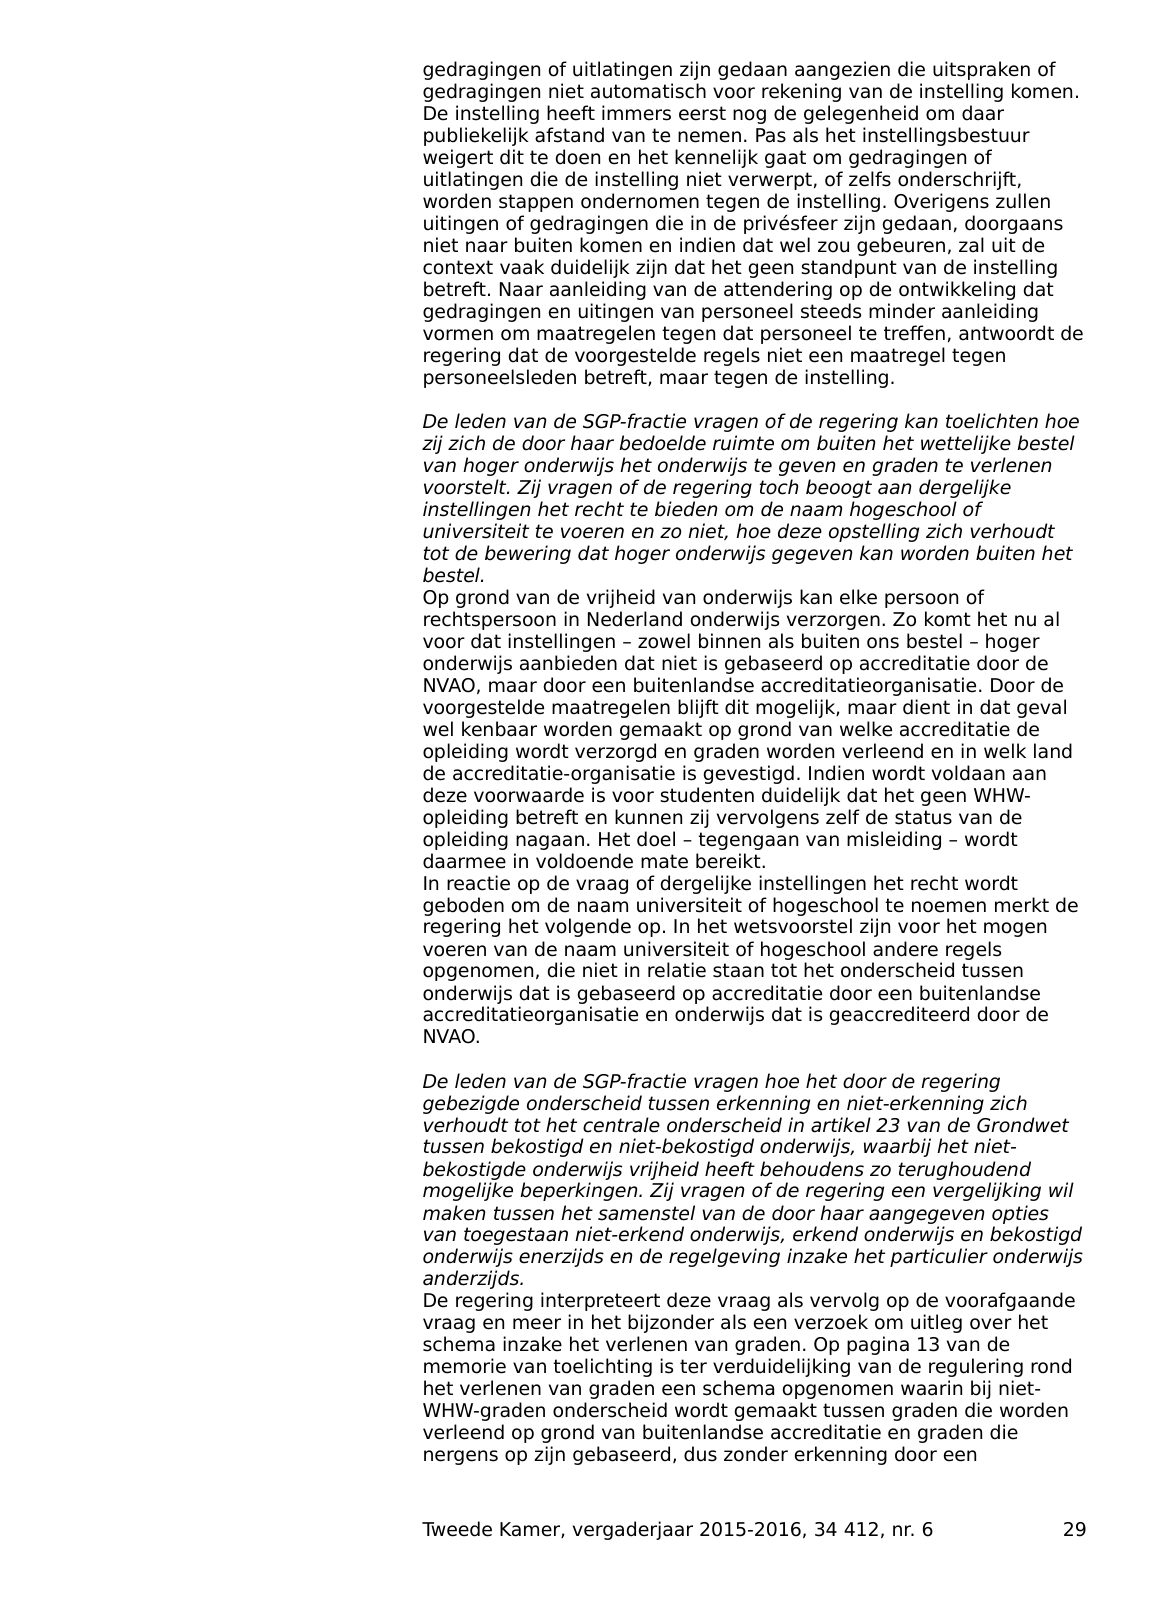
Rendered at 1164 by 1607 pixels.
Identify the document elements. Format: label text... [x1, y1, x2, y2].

text Op grond van de vrijheid van onderwijs kan elke persoon of rechtspersoon in Nederland onderwijs verzorgen. Zo komt het nu al voor dat instellingen – zowel binnen als buiten ons bestel – hoger onderwijs aanbieden dat niet is gebaseerd op accreditatie door de NVAO, maar door een buitenlandse accreditatieorganisatie. Door de voorgestelde maatregelen blijft dit mogelijk, maar dient in dat geval wel kenbaar worden gemaakt op grond van welke accreditatie de opleiding wordt verzorgd en graden worden verleend en in welk land de accreditatie-organisatie is gevestigd. Indien wordt voldaan aan deze voorwaarde is voor studenten duidelijk dat het geen WHW-opleiding betreft en kunnen zij vervolgens zelf de status van de opleiding nagaan. Het doel – tegengaan van misleiding – wordt daarmee in voldoende mate bereikt. [422, 587, 1087, 872]
text De leden van de SGP-fractie vragen hoe het door de regering gebezigde onderscheid tussen erkenning en niet-erkenning zich verhoudt tot het centrale onderscheid in artikel 23 van de Grondwet tussen bekostigd en niet-bekostigd onderwijs, waarbij het niet-bekostigde onderwijs vrijheid heeft behoudens zo terughoudend mogelijke beperkingen. Zij vragen of de regering een vergelijking wil maken tussen het samenstel van de door haar aangegeven opties van toegestaan niet-erkend onderwijs, erkend onderwijs en bekostigd onderwijs enerzijds en de regelgeving inzake het particulier onderwijs anderzijds. [422, 1071, 1087, 1290]
text In reactie op de vraag of dergelijke instellingen het recht wordt geboden om de naam universiteit of hogeschool te noemen merkt de regering het volgende op. In het wetsvoorstel zijn voor het mogen voeren van de naam universiteit of hogeschool andere regels opgenomen, die niet in relatie staan tot het onderscheid tussen onderwijs dat is gebaseerd op accreditatie door een buitenlandse accreditatieorganisatie en onderwijs dat is geaccrediteerd door de NVAO. [422, 872, 1087, 1048]
text De regering interpreteert deze vraag als vervolg op de voorafgaande vraag en meer in het bijzonder als een verzoek om uitleg over het schema inzake het verlenen van graden. Op pagina 13 van de memorie van toelichting is ter verduidelijking van de regulering rond het verlenen van graden een schema opgenomen waarin bij niet-WHW-graden onderscheid wordt gemaakt tussen graden die worden verleend op grond van buitenlandse accreditatie en graden die nergens op zijn gebaseerd, dus zonder erkenning door een [422, 1290, 1087, 1466]
text gedragingen of uitlatingen zijn gedaan aangezien die uitspraken of gedragingen niet automatisch voor rekening van de instelling komen. De instelling heeft immers eerst nog de gelegenheid om daar publiekelijk afstand van te nemen. Pas als het instellingsbestuur weigert dit te doen en het kennelijk gaat om gedragingen of uitlatingen die de instelling niet verwerpt, of zelfs onderschrijft, worden stappen ondernomen tegen de instelling. Overigens zullen uitingen of gedragingen die in de privésfeer zijn gedaan, doorgaans niet naar buiten komen en indien dat wel zou gebeuren, zal uit de context vaak duidelijk zijn dat het geen standpunt van de instelling betreft. Naar aanleiding van de attendering op de ontwikkeling dat gedragingen en uitingen van personeel steeds minder aanleiding vormen om maatregelen tegen dat personeel te treffen, antwoordt de regering dat de voorgestelde regels niet een maatregel tegen personeelsleden betreft, maar tegen de instelling. [422, 59, 1087, 389]
text De leden van de SGP-fractie vragen of de regering kan toelichten hoe zij zich de door haar bedoelde ruimte om buiten het wettelijke bestel van hoger onderwijs het onderwijs te geven en graden te verlenen voorstelt. Zij vragen of de regering toch beoogt aan dergelijke instellingen het recht te bieden om de naam hogeschool of universiteit te voeren en zo niet, hoe deze opstelling zich verhoudt tot de bewering dat hoger onderwijs gegeven kan worden buiten het bestel. [422, 411, 1087, 587]
